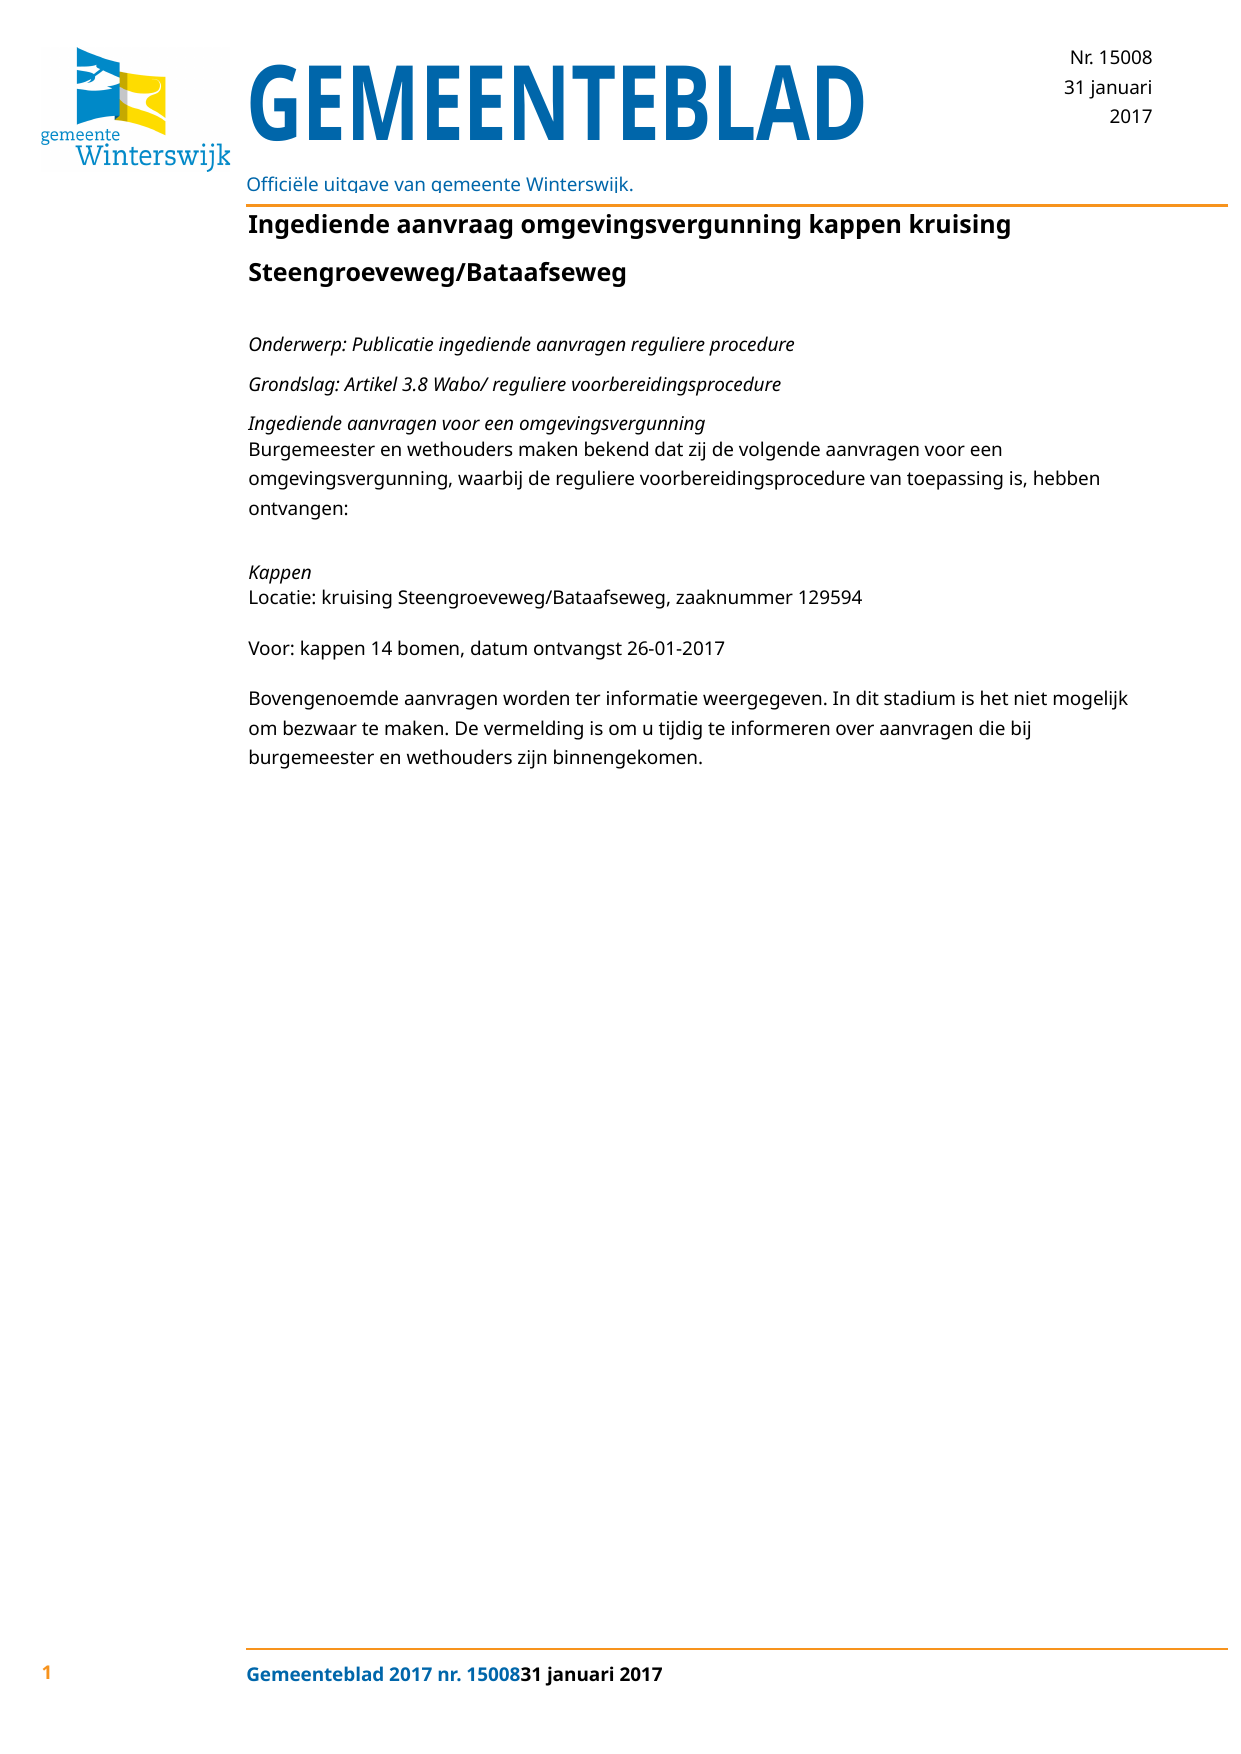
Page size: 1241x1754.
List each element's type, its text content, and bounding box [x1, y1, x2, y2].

text Onderwerp: Publicatie ingediende aanvragen reguliere procedure [248, 331, 1152, 357]
picture [41, 47, 231, 172]
text Grondslag: Artikel 3.8 Wabo/ reguliere voorbereidingsprocedure [248, 371, 1152, 396]
text Voor: kappen 14 bomen, datum ontvangst 26-01-2017 [248, 635, 1152, 661]
picture [225, 153, 231, 162]
text Locatie: kruising Steengroeveweg/Bataafseweg, zaaknummer 129594 [248, 584, 1152, 610]
text Kappen [248, 559, 1152, 584]
text Burgemeester en wethouders maken bekend dat zij de volgende aanvragen voor een omgevingsvergunning, waarbij de reguliere voorbereidingsprocedure van toepassing is, hebben ontvangen: [248, 436, 1152, 521]
text Ingediende aanvragen voor een omgevingsvergunning [248, 410, 1152, 436]
text Bovengenoemde aanvragen worden ter informatie weergegeven. In dit stadium is het niet mogelijk om bezwaar te maken. De vermelding is om u tijdig te informeren over aanvragen die bij burgemeester en wethouders zijn binnengekomen. [248, 685, 1152, 770]
text Ingediende aanvraag omgevingsvergunning kappen kruising Steengroeveweg/Bataafseweg [248, 207, 1152, 288]
